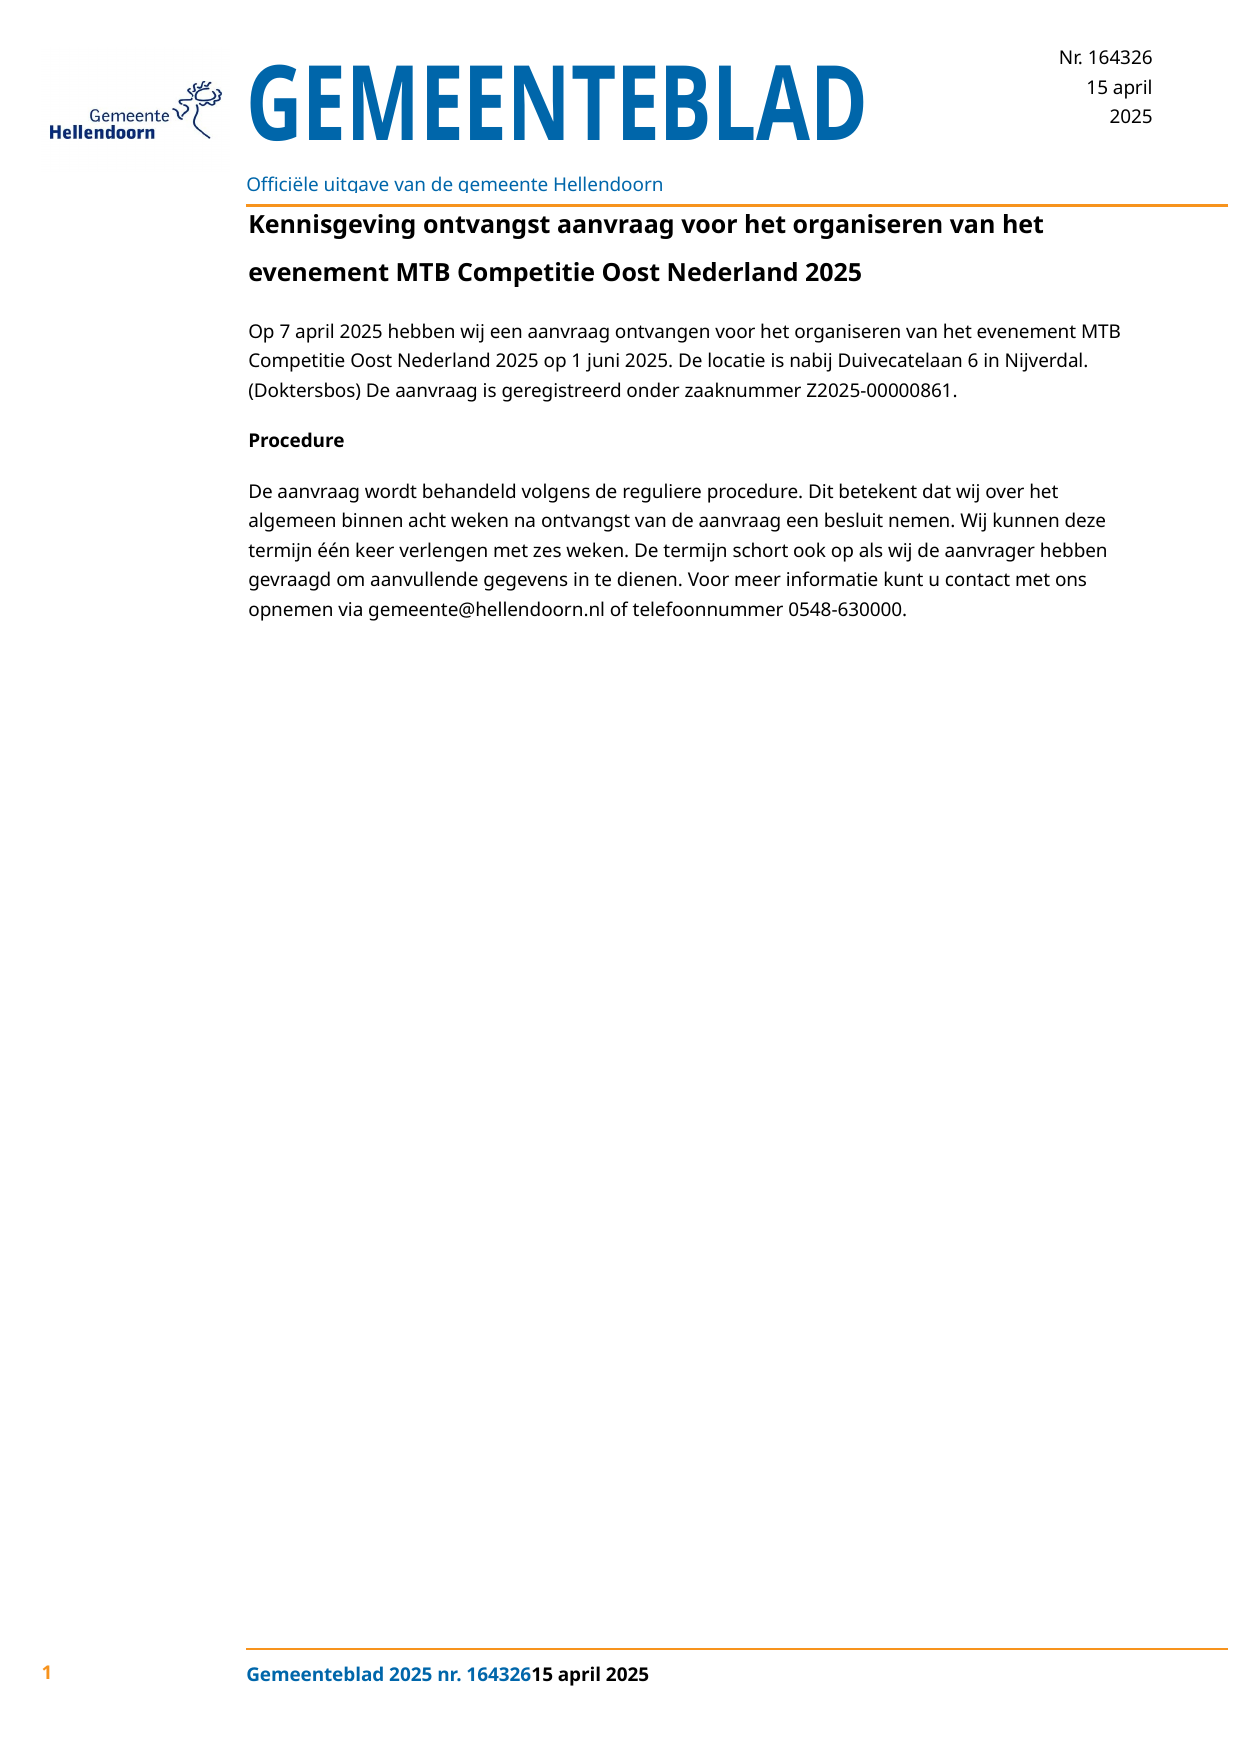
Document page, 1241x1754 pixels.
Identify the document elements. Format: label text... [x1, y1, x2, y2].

text Kennisgeving ontvangst aanvraag voor het organiseren van het evenement MTB Competitie Oost Nederland 2025 [248, 207, 1152, 288]
text De aanvraag wordt behandeld volgens de reguliere procedure. Dit betekent dat wij over het algemeen binnen acht weken na ontvangst van de aanvraag een besluit nemen. Wij kunnen deze termijn één keer verlengen met zes weken. De termijn schort ook op als wij de aanvrager hebben gevraagd om aanvullende gegevens in te dienen. Voor meer informatie kunt u contact met ons opnemen via gemeente@hellendoorn.nl of telefoonnummer 0548-630000. [248, 478, 1152, 622]
text Op 7 april 2025 hebben wij een aanvraag ontvangen voor het organiseren van het evenement MTB Competitie Oost Nederland 2025 op 1 juni 2025. De locatie is nabij Duivecatelaan 6 in Nijverdal. (Doktersbos) De aanvraag is geregistreerd onder zaaknummer Z2025-00000861. [248, 318, 1152, 403]
text Procedure [248, 427, 1152, 453]
picture [41, 47, 231, 172]
